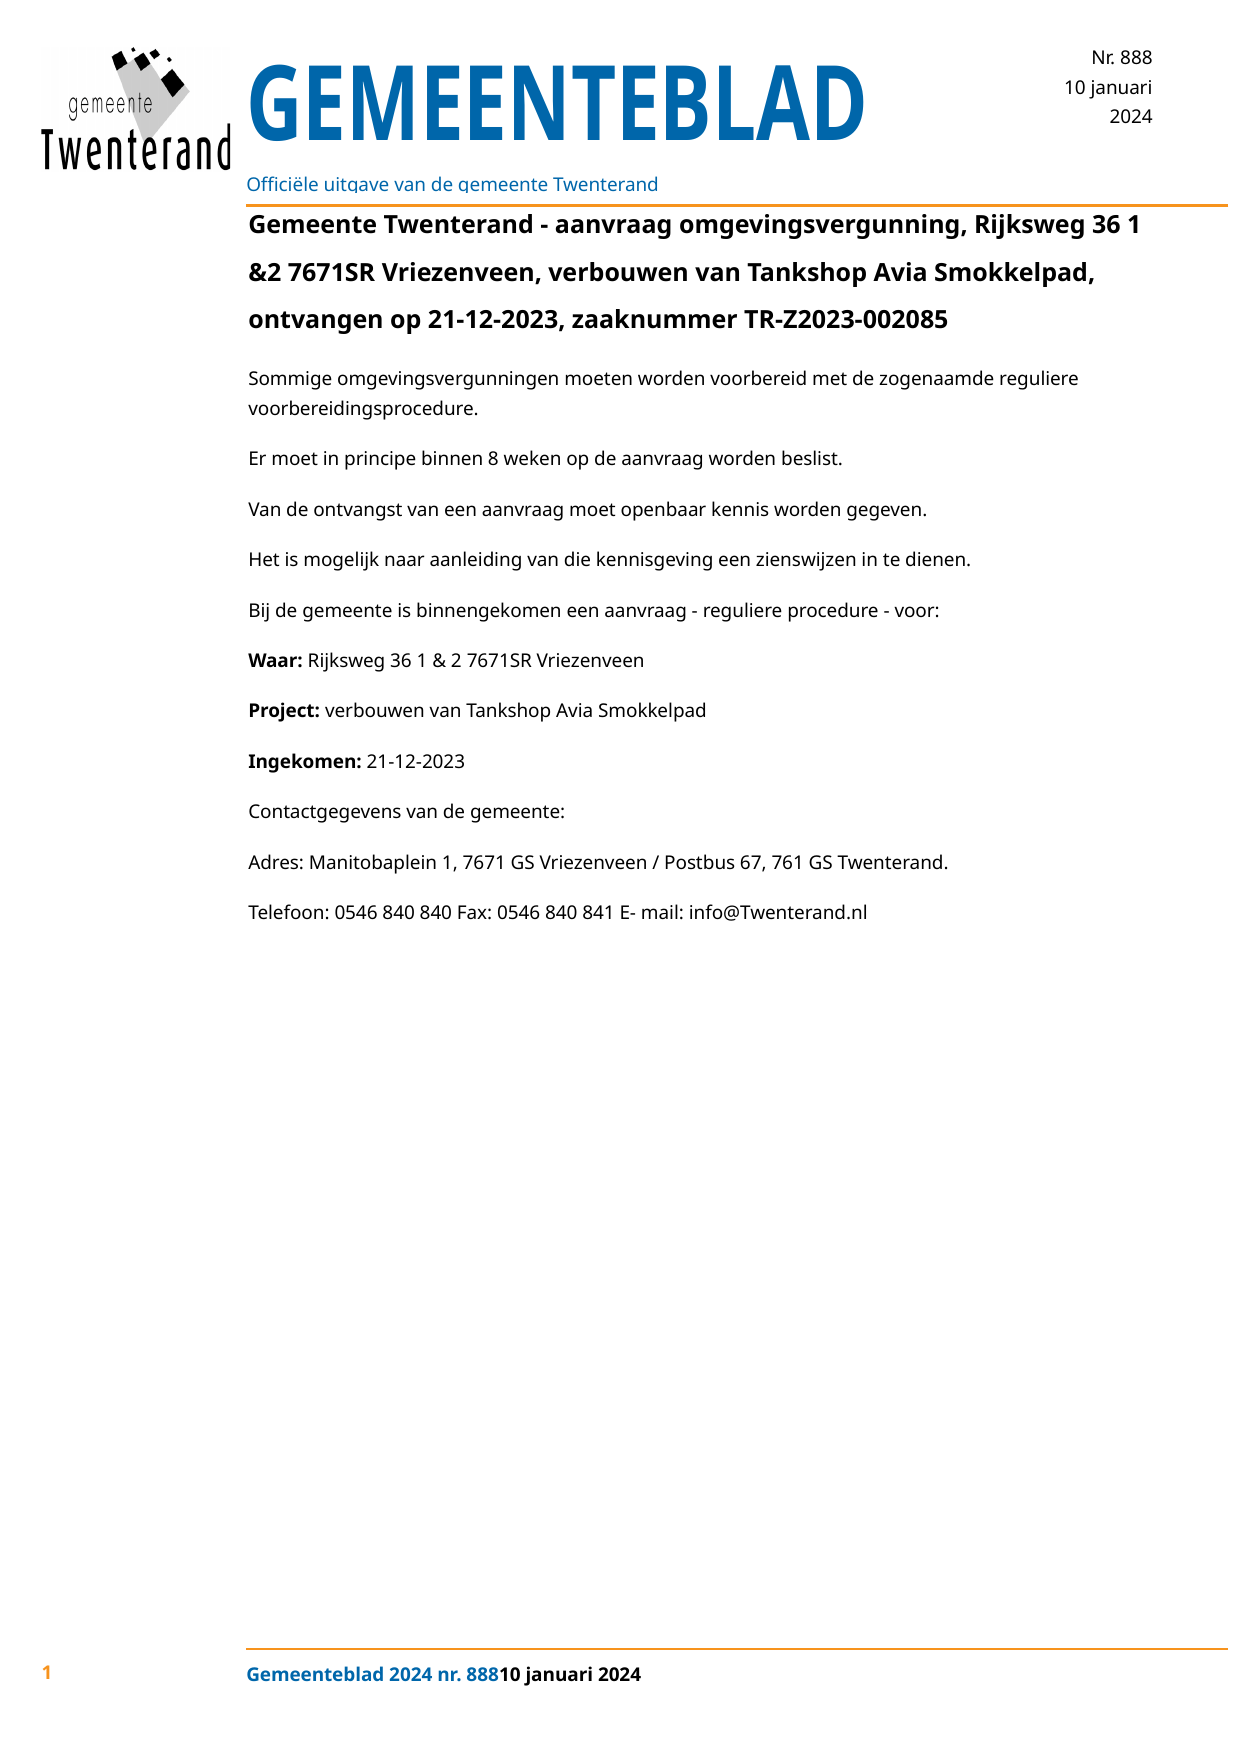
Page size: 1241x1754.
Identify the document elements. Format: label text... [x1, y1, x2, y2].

text Contactgegevens van de gemeente: [248, 798, 1152, 824]
text Project: verbouwen van Tankshop Avia Smokkelpad [248, 698, 1152, 723]
text Waar: Rijksweg 36 1 & 2 7671SR Vriezenveen [248, 647, 1152, 673]
picture [41, 47, 231, 172]
text Gemeente Twenterand - aanvraag omgevingsvergunning, Rijksweg 36 1 &2 7671SR Vriezenveen, verbouwen van Tankshop Avia Smokkelpad, ontvangen op 21-12-2023, zaaknummer TR-Z2023-002085 [248, 207, 1152, 336]
text Er moet in principe binnen 8 weken op de aanvraag worden beslist. [248, 446, 1152, 471]
text Ingekomen: 21-12-2023 [248, 748, 1152, 774]
text Telefoon: 0546 840 840 Fax: 0546 840 841 E- mail: info@Twenterand.nl [248, 899, 1152, 925]
text Van de ontvangst van een aanvraag moet openbaar kennis worden gegeven. [248, 496, 1152, 522]
text Adres: Manitobaplein 1, 7671 GS Vriezenveen / Postbus 67, 761 GS Twenterand. [248, 849, 1152, 874]
text Sommige omgevingsvergunningen moeten worden voorbereid met de zogenaamde reguliere voorbereidingsprocedure. [248, 366, 1152, 421]
text Bij de gemeente is binnengekomen een aanvraag - reguliere procedure - voor: [248, 597, 1152, 622]
text Het is mogelijk naar aanleiding van die kennisgeving een zienswijzen in te dienen. [248, 546, 1152, 572]
